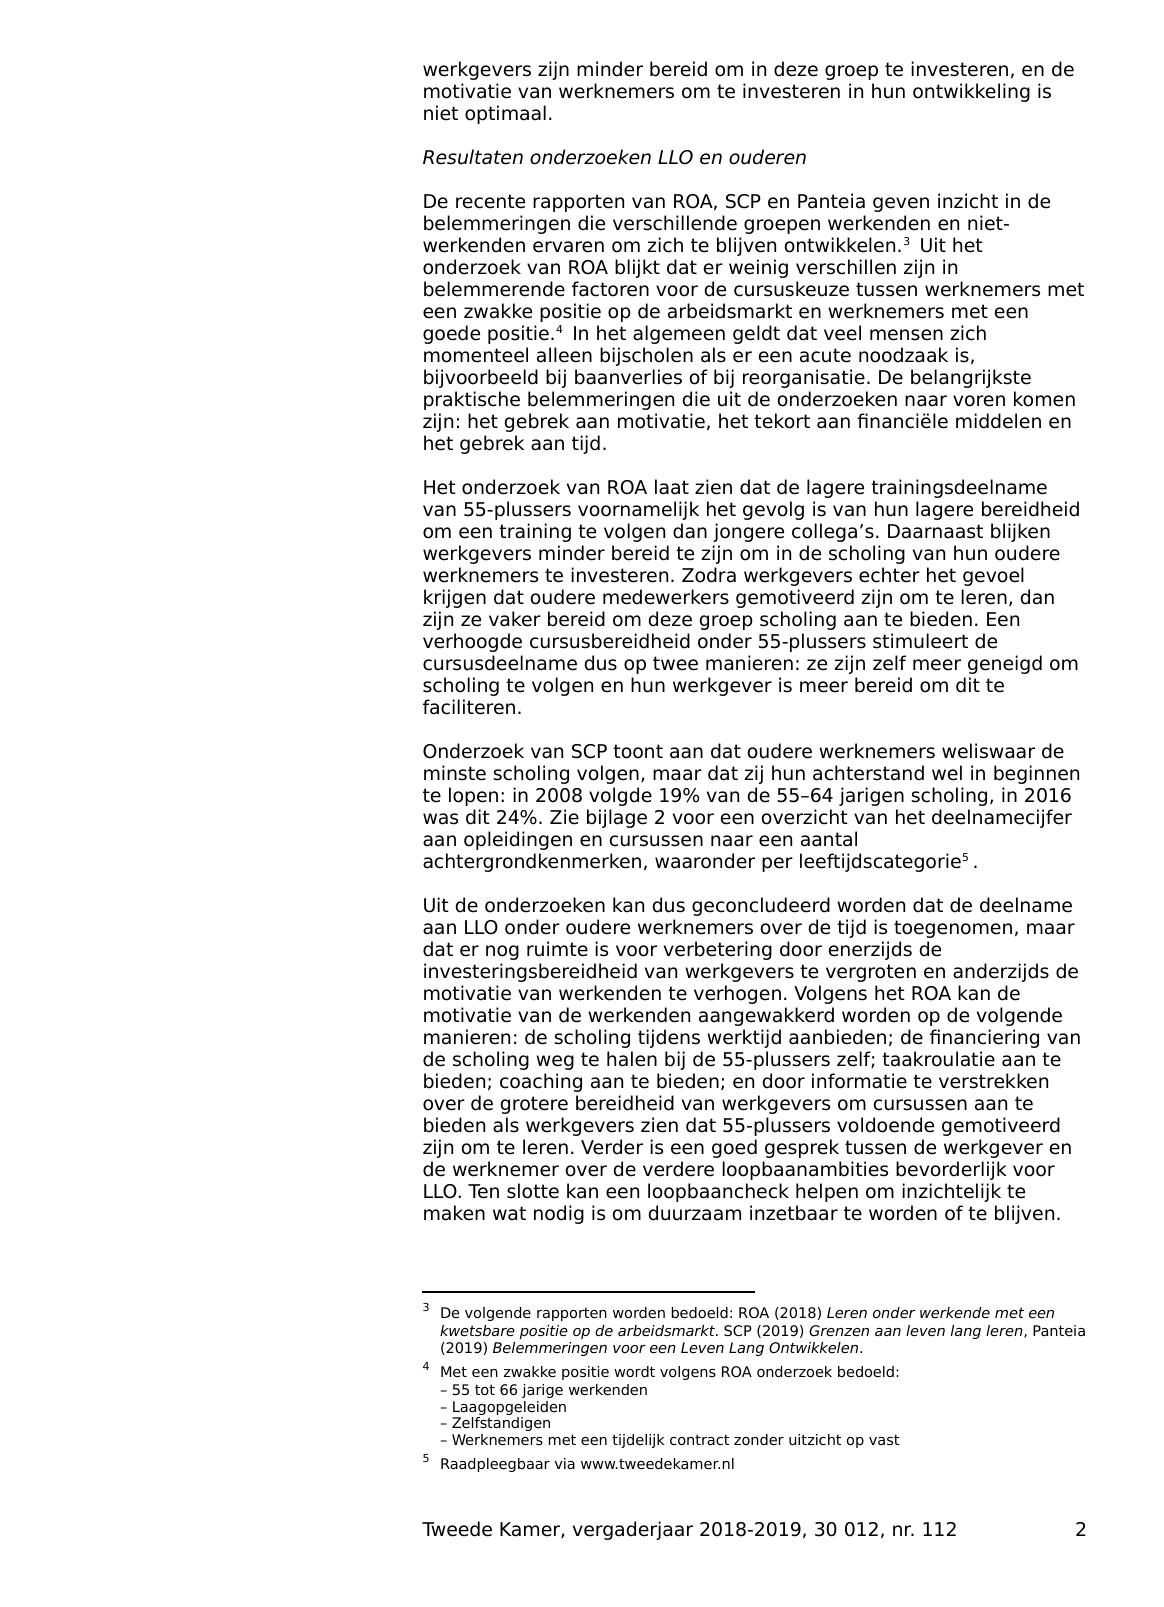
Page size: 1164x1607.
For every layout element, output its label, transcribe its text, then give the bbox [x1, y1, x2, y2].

text Het onderzoek van ROA laat zien dat de lagere trainingsdeelname van 55-plussers voornamelijk het gevolg is van hun lagere bereidheid om een training te volgen dan jongere collega’s. Daarnaast blijken werkgevers minder bereid te zijn om in de scholing van hun oudere werknemers te investeren. Zodra werkgevers echter het gevoel krijgen dat oudere medewerkers gemotiveerd zijn om te leren, dan zijn ze vaker bereid om deze groep scholing aan te bieden. Een verhoogde cursusbereidheid onder 55-plussers stimuleert de cursusdeelname dus op twee manieren: ze zijn zelf meer geneigd om scholing te volgen en hun werkgever is meer bereid om dit te faciliteren. [422, 477, 1087, 719]
text – 55 tot 66 jarige werkenden [440, 1382, 1087, 1399]
text Onderzoek van SCP toont aan dat oudere werknemers weliswaar de minste scholing volgen, maar dat zij hun achterstand wel in beginnen te lopen: in 2008 volgde 19% van de 55–64 jarigen scholing, in 2016 was dit 24%. Zie bijlage 2 voor een overzicht van het deelnamecijfer aan opleidingen en cursussen naar een aantal achtergrondkenmerken, waaronder per leeftijdscategorie. [422, 741, 1087, 873]
text De volgende rapporten worden bedoeld: ROA (2018) Leren onder werkende met een kwetsbare positie op de arbeidsmarkt. SCP (2019) Grenzen aan leven lang leren, Panteia (2019) Belemmeringen voor een Leven Lang Ontwikkelen. [422, 1301, 1087, 1357]
text werkgevers zijn minder bereid om in deze groep te investeren, en de motivatie van werknemers om te investeren in hun ontwikkeling is niet optimaal. [422, 59, 1087, 125]
text – Zelfstandigen [440, 1416, 1087, 1432]
subtitle Resultaten onderzoeken LLO en ouderen [422, 147, 1087, 169]
text – Laagopgeleiden [440, 1399, 1087, 1416]
text Uit de onderzoeken kan dus geconcludeerd worden dat de deelname aan LLO onder oudere werknemers over de tijd is toegenomen, maar dat er nog ruimte is voor verbetering door enerzijds de investeringsbereidheid van werkgevers te vergroten en anderzijds de motivatie van werkenden te verhogen. Volgens het ROA kan de motivatie van de werkenden aangewakkerd worden op de volgende manieren: de scholing tijdens werktijd aanbieden; de financiering van de scholing weg te halen bij de 55-plussers zelf; taakroulatie aan te bieden; coaching aan te bieden; en door informatie te verstrekken over de grotere bereidheid van werkgevers om cursussen aan te bieden als werkgevers zien dat 55-plussers voldoende gemotiveerd zijn om te leren. Verder is een goed gesprek tussen de werkgever en de werknemer over de verdere loopbaanambities bevorderlijk voor LLO. Ten slotte kan een loopbaancheck helpen om inzichtelijk te maken wat nodig is om duurzaam inzetbaar te worden of te blijven. [422, 895, 1087, 1225]
text – Werknemers met een tijdelijk contract zonder uitzicht op vast [440, 1432, 1087, 1449]
text De recente rapporten van ROA, SCP en Panteia geven inzicht in de belemmeringen die verschillende groepen werkenden en niet-werkenden ervaren om zich te blijven ontwikkelen. Uit het onderzoek van ROA blijkt dat er weinig verschillen zijn in belemmerende factoren voor de cursuskeuze tussen werknemers met een zwakke positie op de arbeidsmarkt en werknemers met een goede positie. In het algemeen geldt dat veel mensen zich momenteel alleen bijscholen als er een acute noodzaak is, bijvoorbeeld bij baanverlies of bij reorganisatie. De belangrijkste praktische belemmeringen die uit de onderzoeken naar voren komen zijn: het gebrek aan motivatie, het tekort aan financiële middelen en het gebrek aan tijd. [422, 191, 1087, 455]
text Raadpleegbaar via www.tweedekamer.nl [422, 1452, 1087, 1474]
text Met een zwakke positie wordt volgens ROA onderzoek bedoeld: [422, 1360, 1087, 1382]
